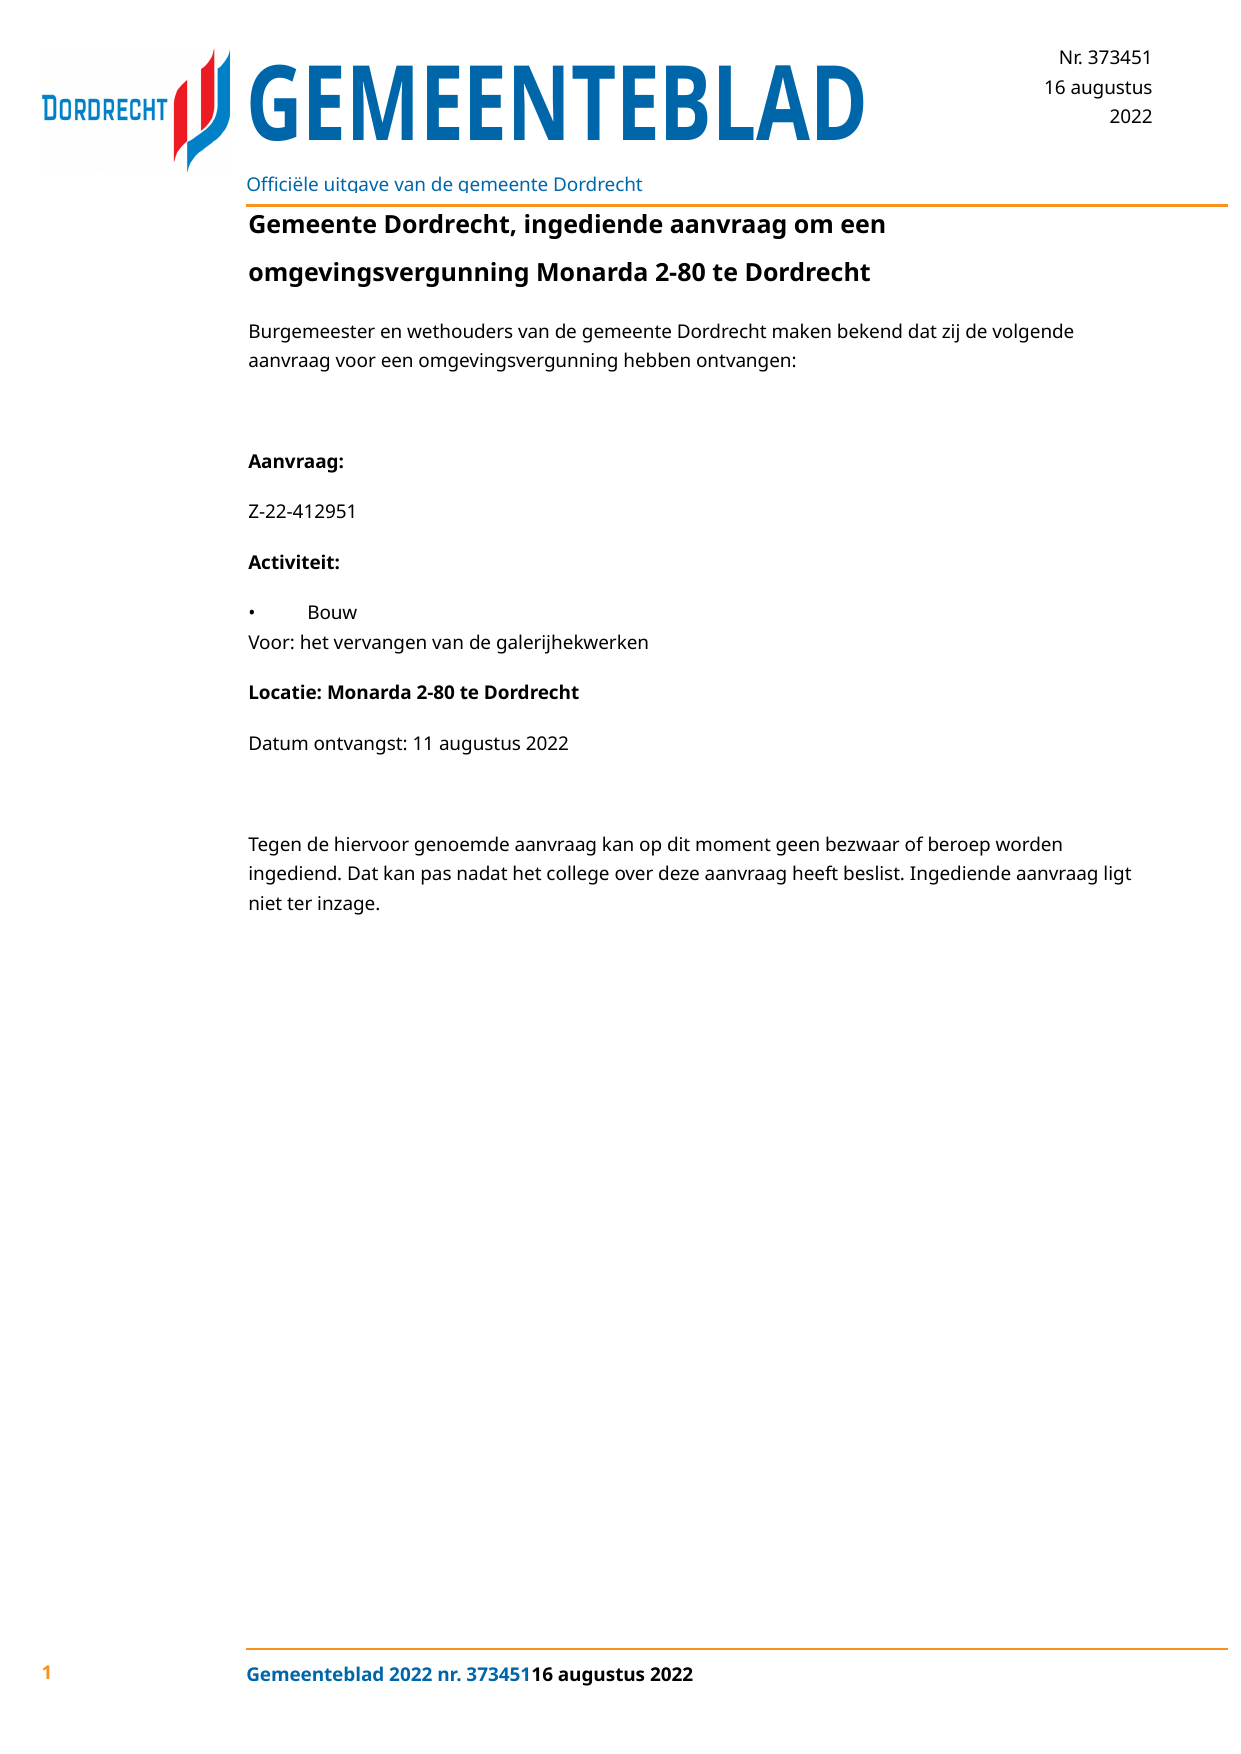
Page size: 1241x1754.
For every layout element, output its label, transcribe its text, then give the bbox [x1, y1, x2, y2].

text Tegen de hiervoor genoemde aanvraag kan op dit moment geen bezwaar of beroep worden ingediend. Dat kan pas nadat het college over deze aanvraag heeft beslist. Ingediende aanvraag ligt niet ter inzage. [248, 831, 1152, 916]
text Voor: het vervangen van de galerijhekwerken [248, 629, 1152, 655]
picture [41, 47, 231, 172]
text Locatie: Monarda 2-80 te Dordrecht [248, 679, 1152, 705]
list Bouw [248, 599, 1152, 625]
text Burgemeester en wethouders van de gemeente Dordrecht maken bekend dat zij de volgende aanvraag voor een omgevingsvergunning hebben ontvangen: [248, 318, 1152, 373]
text Aanvraag: [248, 448, 1152, 474]
text Gemeente Dordrecht, ingediende aanvraag om een omgevingsvergunning Monarda 2-80 te Dordrecht [248, 207, 1152, 288]
text Datum ontvangst: 11 augustus 2022 [248, 730, 1152, 756]
text Z-22-412951 [248, 499, 1152, 524]
text Activiteit: [248, 549, 1152, 575]
